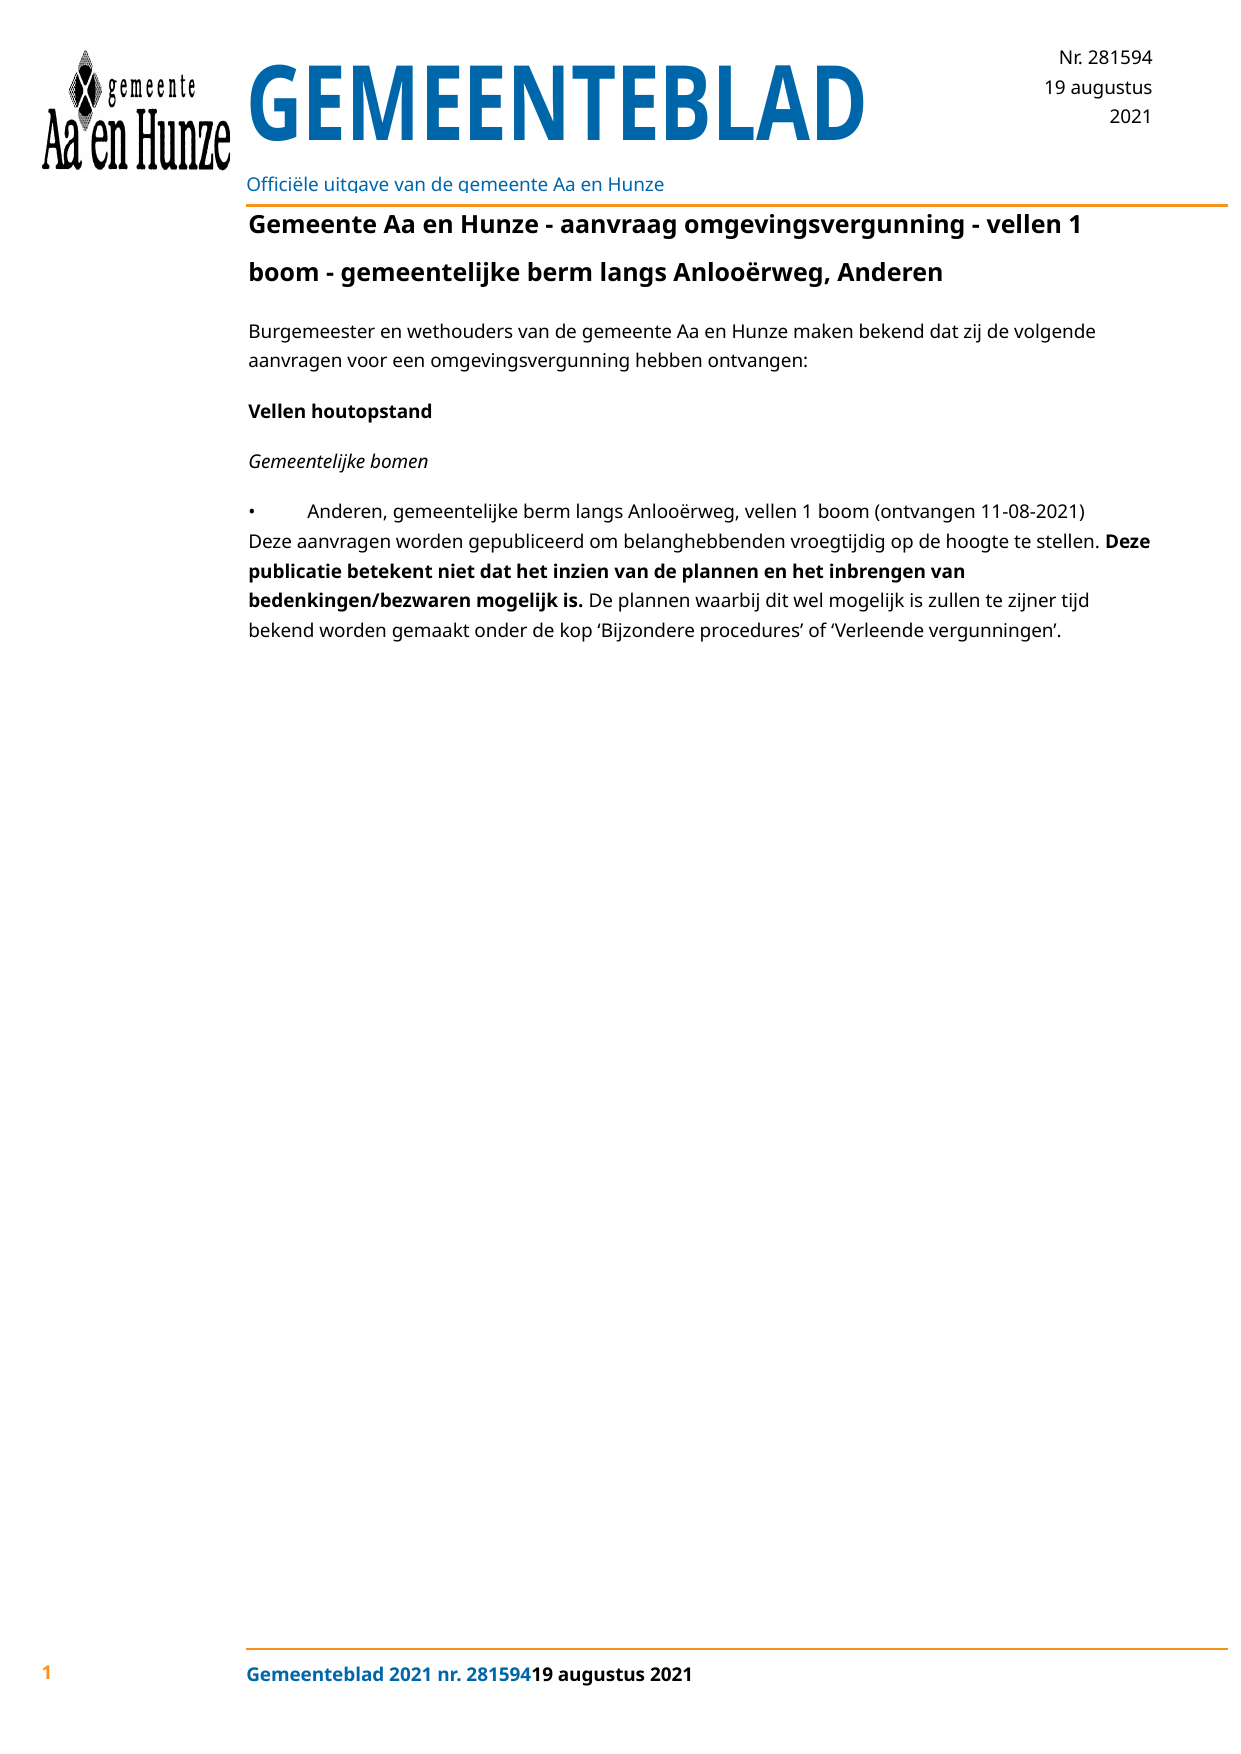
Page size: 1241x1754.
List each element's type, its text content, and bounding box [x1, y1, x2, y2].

text Deze aanvragen worden gepubliceerd om belanghebbenden vroegtijdig op de hoogte te stellen. Deze publicatie betekent niet dat het inzien van de plannen en het inbrengen van bedenkingen/bezwaren mogelijk is. De plannen waarbij dit wel mogelijk is zullen te zijner tijd bekend worden gemaakt onder de kop ‘Bijzondere procedures’ of ‘Verleende vergunningen’. [248, 528, 1152, 643]
text Gemeente Aa en Hunze - aanvraag omgevingsvergunning - vellen 1 boom - gemeentelijke berm langs Anlooërweg, Anderen [248, 207, 1152, 288]
picture [41, 47, 231, 172]
text Vellen houtopstand [248, 398, 1152, 424]
text Gemeentelijke bomen [248, 448, 1152, 474]
text Burgemeester en wethouders van de gemeente Aa en Hunze maken bekend dat zij de volgende aanvragen voor een omgevingsvergunning hebben ontvangen: [248, 318, 1152, 373]
list Anderen, gemeentelijke berm langs Anlooërweg, vellen 1 boom (ontvangen 11-08-2021) [248, 499, 1152, 524]
